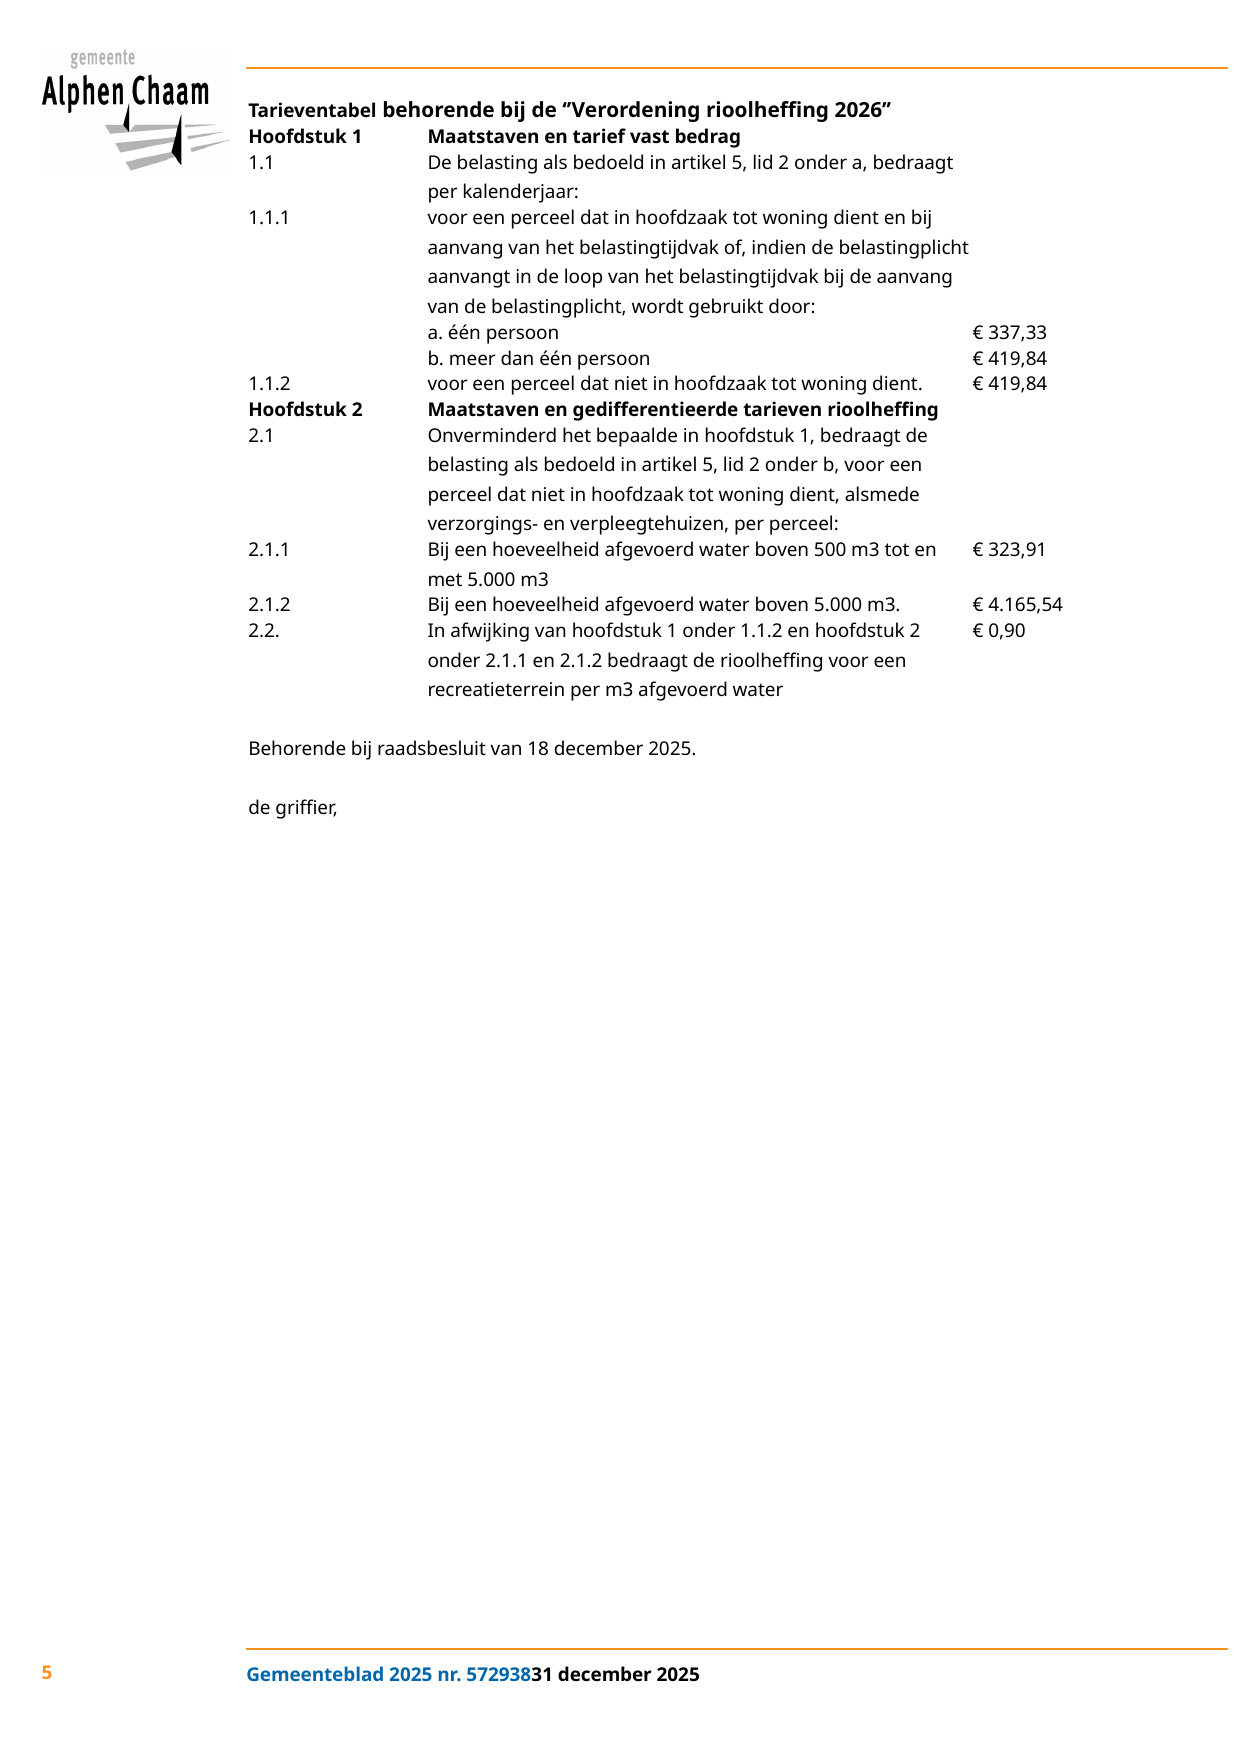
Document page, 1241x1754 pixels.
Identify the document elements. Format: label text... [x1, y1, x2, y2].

table_cell De belasting als bedoeld in artikel 5, lid 2 onder a, bedraagt per kalenderjaar: [427, 149, 972, 204]
table_cell Maatstaven en gedifferentieerde tarieven rioolheffing [427, 396, 972, 422]
table_cell € 0,90 [973, 618, 1152, 702]
table_cell [248, 345, 427, 370]
table_header Hoofdstuk 1 [248, 124, 427, 149]
table_cell € 419,84 [973, 370, 1152, 396]
table_cell [973, 205, 1152, 319]
table_cell Onverminderd het bepaalde in hoofdstuk 1, bedraagt de belasting als bedoeld in artikel 5, lid 2 onder b, voor een perceel dat niet in hoofdzaak tot woning dient, alsmede verzorgings- en verpleegtehuizen, per perceel: [427, 422, 972, 536]
table_cell In afwijking van hoofdstuk 1 onder 1.1.2 en hoofdstuk 2 onder 2.1.1 en 2.1.2 bedraagt de rioolheffing voor een recreatieterrein per m3 afgevoerd water [427, 618, 972, 702]
table_cell b. meer dan één persoon [427, 345, 972, 370]
text Tarieventabel behorende bij de ‘’Verordening rioolheffing 2026’’ [248, 95, 1152, 123]
table_header [973, 124, 1152, 149]
table_cell [973, 422, 1152, 536]
table_cell voor een perceel dat niet in hoofdzaak tot woning dient. [427, 370, 972, 396]
text de griffier, [248, 794, 1152, 820]
table_cell [248, 319, 427, 345]
table_cell € 419,84 [973, 345, 1152, 370]
table_cell 2.2. [248, 618, 427, 702]
picture [41, 47, 231, 172]
table_cell € 337,33 [973, 319, 1152, 345]
table_cell 1.1 [248, 149, 427, 204]
table_cell 1.1.2 [248, 370, 427, 396]
table_cell Bij een hoeveelheid afgevoerd water boven 500 m3 tot en met 5.000 m3 [427, 536, 972, 592]
table_cell 2.1.1 [248, 536, 427, 592]
table_cell [973, 396, 1152, 422]
text Behorende bij raadsbesluit van 18 december 2025. [248, 735, 1152, 761]
table_cell voor een perceel dat in hoofdzaak tot woning dient en bij aanvang van het belastingtijdvak of, indien de belastingplicht aanvangt in de loop van het belastingtijdvak bij de aanvang van de belastingplicht, wordt gebruikt door: [427, 205, 972, 319]
table_cell Hoofdstuk 2 [248, 396, 427, 422]
table_header Maatstaven en tarief vast bedrag [427, 124, 972, 149]
table_cell € 4.165,54 [973, 592, 1152, 617]
table_cell [973, 149, 1152, 204]
table_cell Bij een hoeveelheid afgevoerd water boven 5.000 m3. [427, 592, 972, 617]
table_cell 2.1.2 [248, 592, 427, 617]
table_cell € 323,91 [973, 536, 1152, 592]
table_cell 1.1.1 [248, 205, 427, 319]
table_cell 2.1 [248, 422, 427, 536]
table_cell a. één persoon [427, 319, 972, 345]
